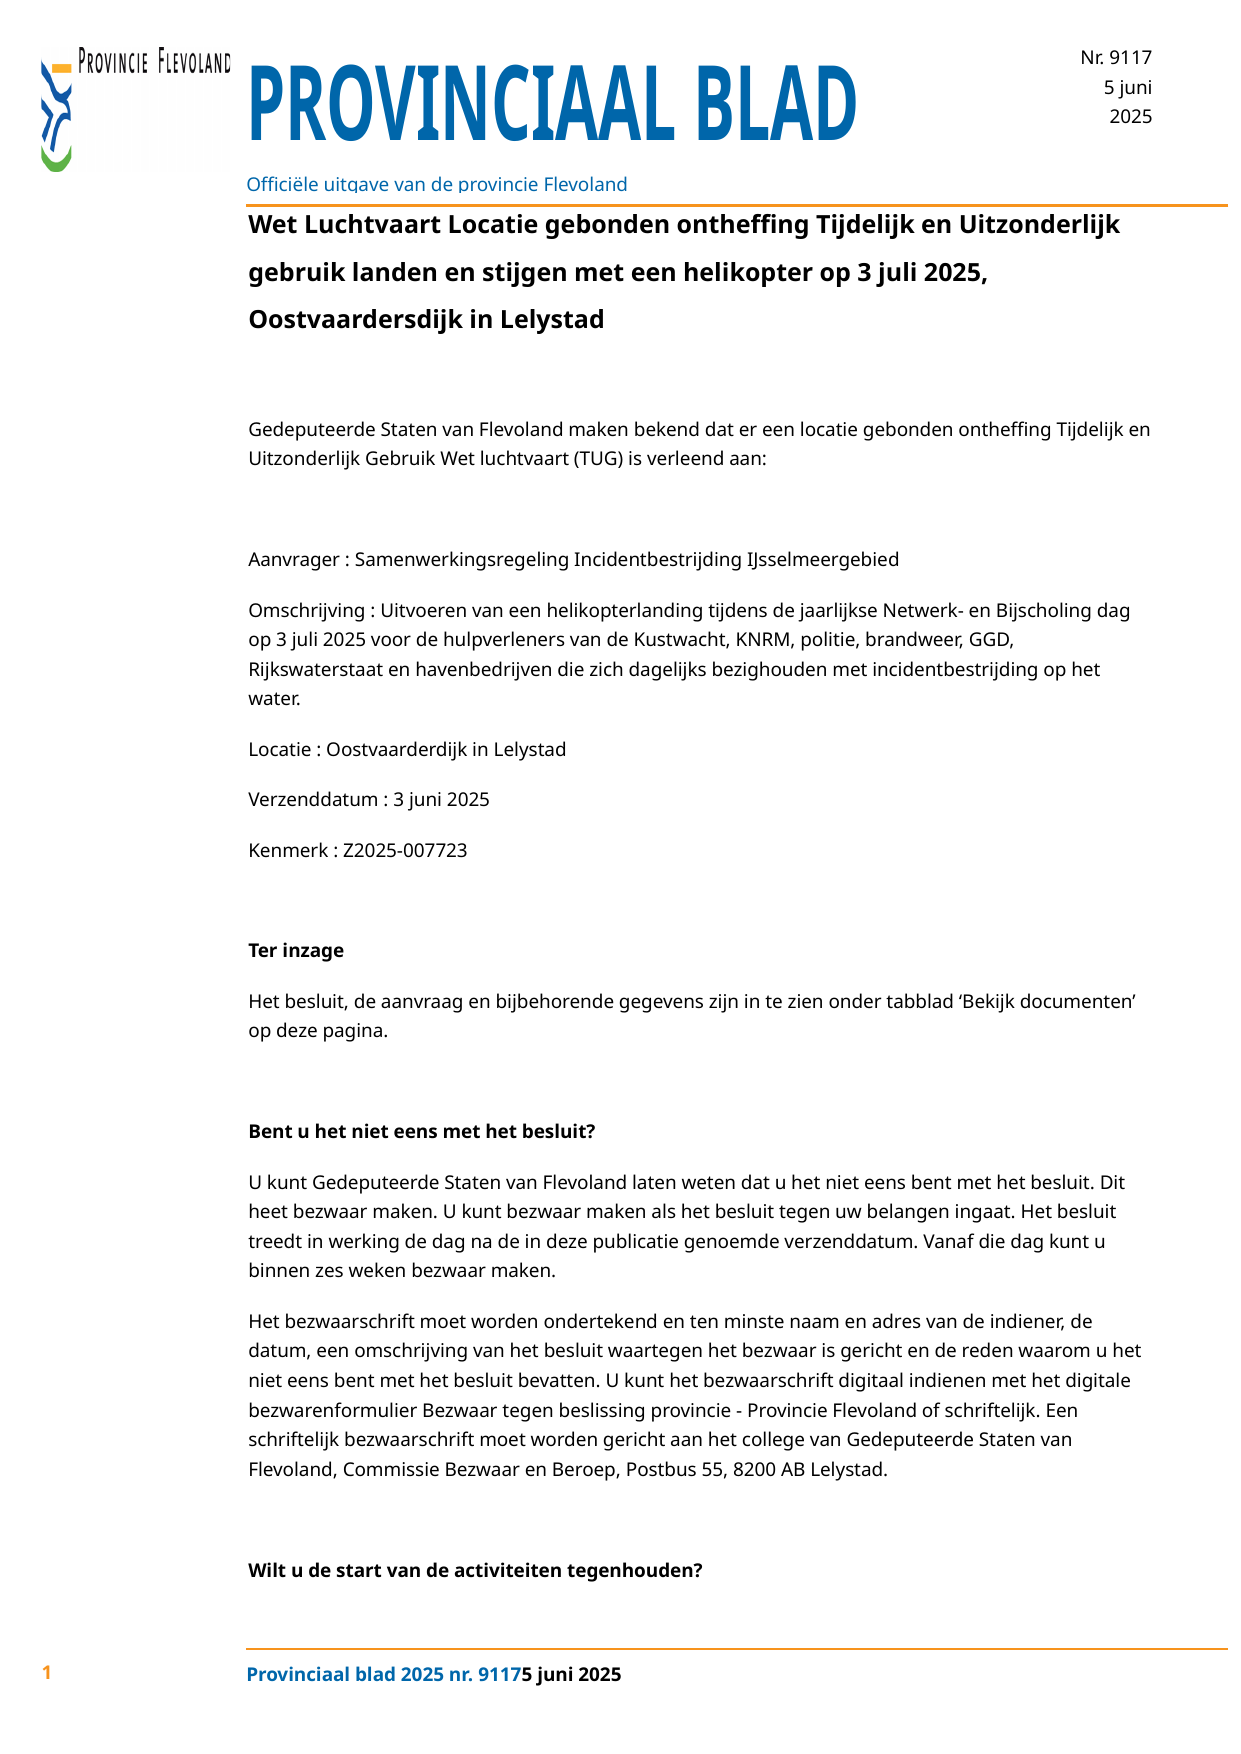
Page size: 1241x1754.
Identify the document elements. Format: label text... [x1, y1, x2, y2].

text Omschrijving : Uitvoeren van een helikopterlanding tijdens de jaarlijkse Netwerk- en Bijscholing dag op 3 juli 2025 voor de hulpverleners van de Kustwacht, KNRM, politie, brandweer, GGD, Rijkswaterstaat en havenbedrijven die zich dagelijks bezighouden met incidentbestrijding op het water. [248, 597, 1152, 711]
text Aanvrager : Samenwerkingsregeling Incidentbestrijding IJsselmeergebied [248, 546, 1152, 572]
picture [41, 47, 231, 172]
text Verzenddatum : 3 juni 2025 [248, 786, 1152, 812]
text Gedeputeerde Staten van Flevoland maken bekend dat er een locatie gebonden ontheffing Tijdelijk en Uitzonderlijk Gebruik Wet luchtvaart (TUG) is verleend aan: [248, 416, 1152, 471]
text Kenmerk : Z2025-007723 [248, 837, 1152, 862]
text Het bezwaarschrift moet worden ondertekend en ten minste naam en adres van de indiener, de datum, een omschrijving van het besluit waartegen het bezwaar is gericht en de reden waarom u het niet eens bent met het besluit bevatten. U kunt het bezwaarschrift digitaal indienen met het digitale bezwarenformulier Bezwaar tegen beslissing provincie - Provincie Flevoland of schriftelijk. Een schriftelijk bezwaarschrift moet worden gericht aan het college van Gedeputeerde Staten van Flevoland, Commissie Bezwaar en Beroep, Postbus 55, 8200 AB Lelystad. [248, 1308, 1152, 1482]
text Ter inzage [248, 938, 1152, 963]
text Wilt u de start van de activiteiten tegenhouden? [248, 1557, 1152, 1582]
text Het besluit, de aanvraag en bijbehorende gegevens zijn in te zien onder tabblad ‘Bekijk documenten’ op deze pagina. [248, 988, 1152, 1043]
text U kunt Gedeputeerde Staten van Flevoland laten weten dat u het niet eens bent met het besluit. Dit heet bezwaar maken. U kunt bezwaar maken als het besluit tegen uw belangen ingaat. Het besluit treedt in werking de dag na de in deze publicatie genoemde verzenddatum. Vanaf die dag kunt u binnen zes weken bezwaar maken. [248, 1169, 1152, 1283]
text Locatie : Oostvaarderdijk in Lelystad [248, 736, 1152, 762]
text Bent u het niet eens met het besluit? [248, 1118, 1152, 1144]
text Wet Luchtvaart Locatie gebonden ontheffing Tijdelijk en Uitzonderlijk gebruik landen en stijgen met een helikopter op 3 juli 2025, Oostvaardersdijk in Lelystad [248, 207, 1152, 336]
